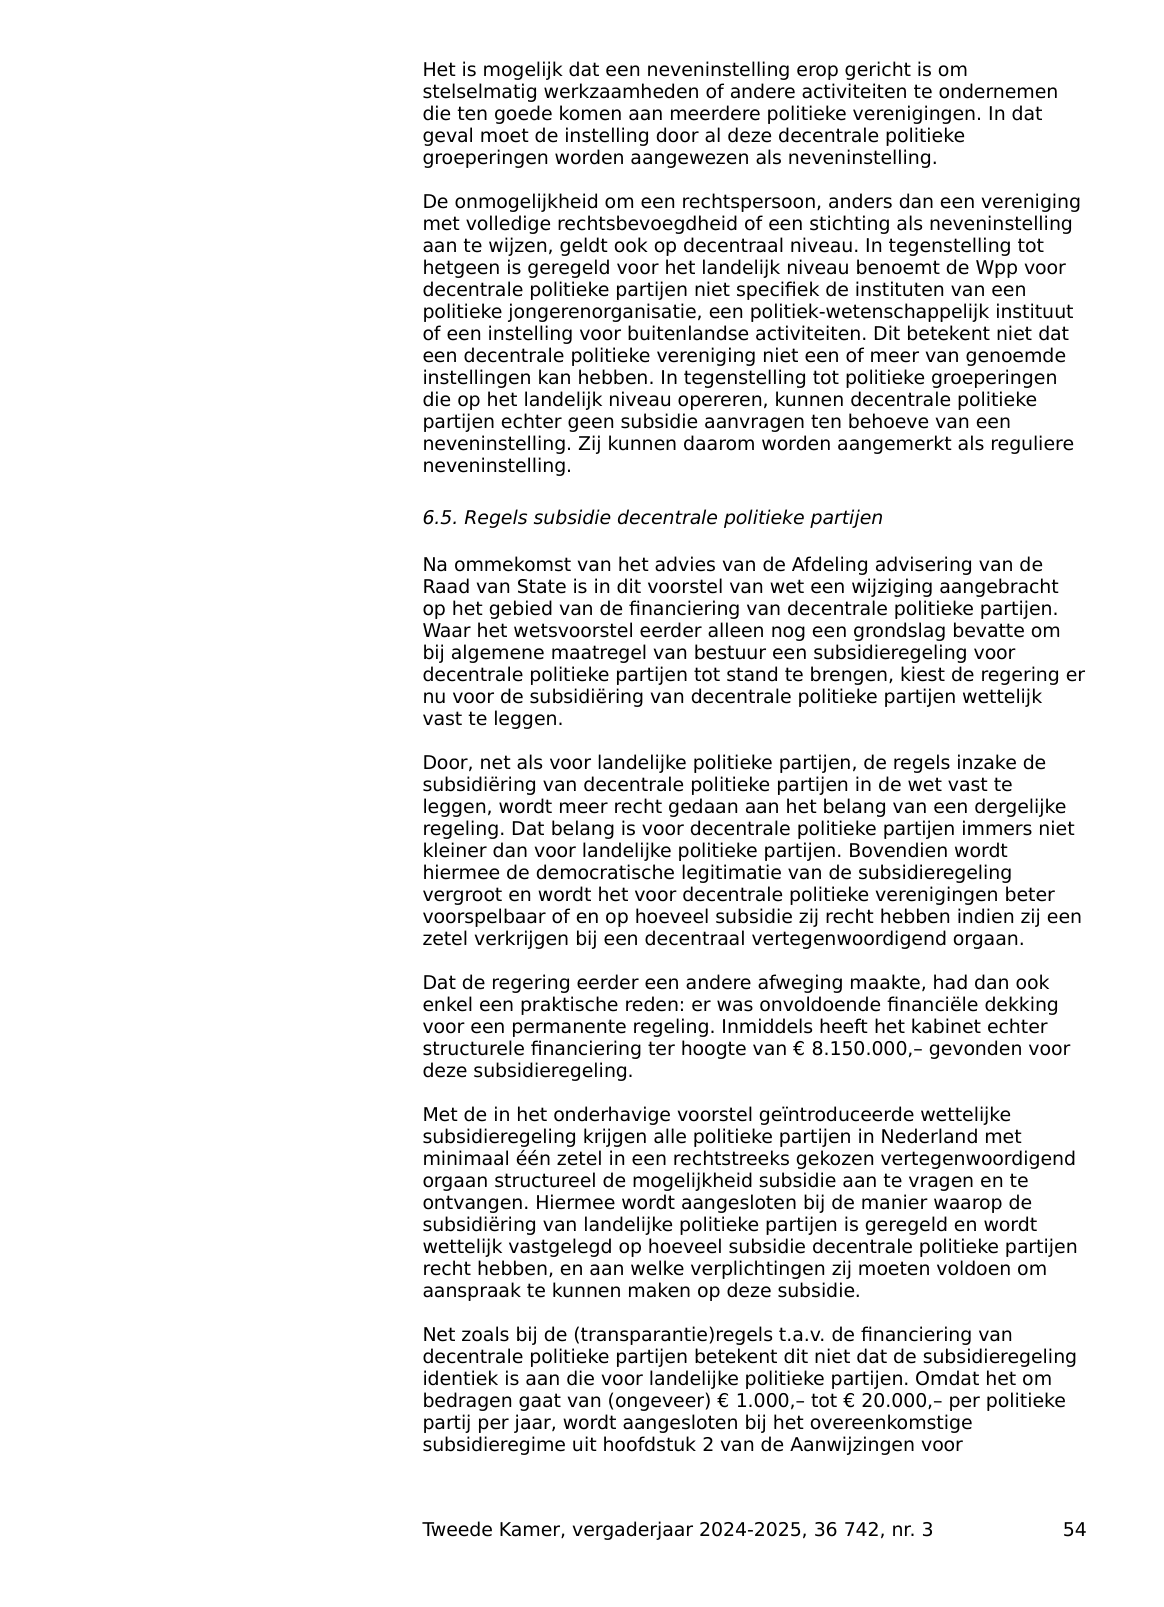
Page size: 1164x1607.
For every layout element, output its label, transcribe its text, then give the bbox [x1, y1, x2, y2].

text Na ommekomst van het advies van de Afdeling advisering van de Raad van State is in dit voorstel van wet een wijziging aangebracht op het gebied van de financiering van decentrale politieke partijen. Waar het wetsvoorstel eerder alleen nog een grondslag bevatte om bij algemene maatregel van bestuur een subsidieregeling voor decentrale politieke partijen tot stand te brengen, kiest de regering er nu voor de subsidiëring van decentrale politieke partijen wettelijk vast te leggen. [422, 554, 1087, 730]
text Door, net als voor landelijke politieke partijen, de regels inzake de subsidiëring van decentrale politieke partijen in de wet vast te leggen, wordt meer recht gedaan aan het belang van een dergelijke regeling. Dat belang is voor decentrale politieke partijen immers niet kleiner dan voor landelijke politieke partijen. Bovendien wordt hiermee de democratische legitimatie van de subsidieregeling vergroot en wordt het voor decentrale politieke verenigingen beter voorspelbaar of en op hoeveel subsidie zij recht hebben indien zij een zetel verkrijgen bij een decentraal vertegenwoordigend orgaan. [422, 752, 1087, 950]
text Met de in het onderhavige voorstel geïntroduceerde wettelijke subsidieregeling krijgen alle politieke partijen in Nederland met minimaal één zetel in een rechtstreeks gekozen vertegenwoordigend orgaan structureel de mogelijkheid subsidie aan te vragen en te ontvangen. Hiermee wordt aangesloten bij de manier waarop de subsidiëring van landelijke politieke partijen is geregeld en wordt wettelijk vastgelegd op hoeveel subsidie decentrale politieke partijen recht hebben, en aan welke verplichtingen zij moeten voldoen om aanspraak te kunnen maken op deze subsidie. [422, 1104, 1087, 1302]
subtitle 6.5. Regels subsidie decentrale politieke partijen [422, 507, 1087, 529]
text Het is mogelijk dat een neveninstelling erop gericht is om stelselmatig werkzaamheden of andere activiteiten te ondernemen die ten goede komen aan meerdere politieke verenigingen. In dat geval moet de instelling door al deze decentrale politieke groeperingen worden aangewezen als neveninstelling. [422, 59, 1087, 169]
text Dat de regering eerder een andere afweging maakte, had dan ook enkel een praktische reden: er was onvoldoende financiële dekking voor een permanente regeling. Inmiddels heeft het kabinet echter structurele financiering ter hoogte van € 8.150.000,– gevonden voor deze subsidieregeling. [422, 972, 1087, 1082]
text Net zoals bij de (transparantie)regels t.a.v. de financiering van decentrale politieke partijen betekent dit niet dat de subsidieregeling identiek is aan die voor landelijke politieke partijen. Omdat het om bedragen gaat van (ongeveer) € 1.000,– tot € 20.000,– per politieke partij per jaar, wordt aangesloten bij het overeenkomstige subsidieregime uit hoofdstuk 2 van de Aanwijzingen voor [422, 1324, 1087, 1456]
text De onmogelijkheid om een rechtspersoon, anders dan een vereniging met volledige rechtsbevoegdheid of een stichting als neveninstelling aan te wijzen, geldt ook op decentraal niveau. In tegenstelling tot hetgeen is geregeld voor het landelijk niveau benoemt de Wpp voor decentrale politieke partijen niet specifiek de instituten van een politieke jongerenorganisatie, een politiek-wetenschappelijk instituut of een instelling voor buitenlandse activiteiten. Dit betekent niet dat een decentrale politieke vereniging niet een of meer van genoemde instellingen kan hebben. In tegenstelling tot politieke groeperingen die op het landelijk niveau opereren, kunnen decentrale politieke partijen echter geen subsidie aanvragen ten behoeve van een neveninstelling. Zij kunnen daarom worden aangemerkt als reguliere neveninstelling. [422, 191, 1087, 477]
